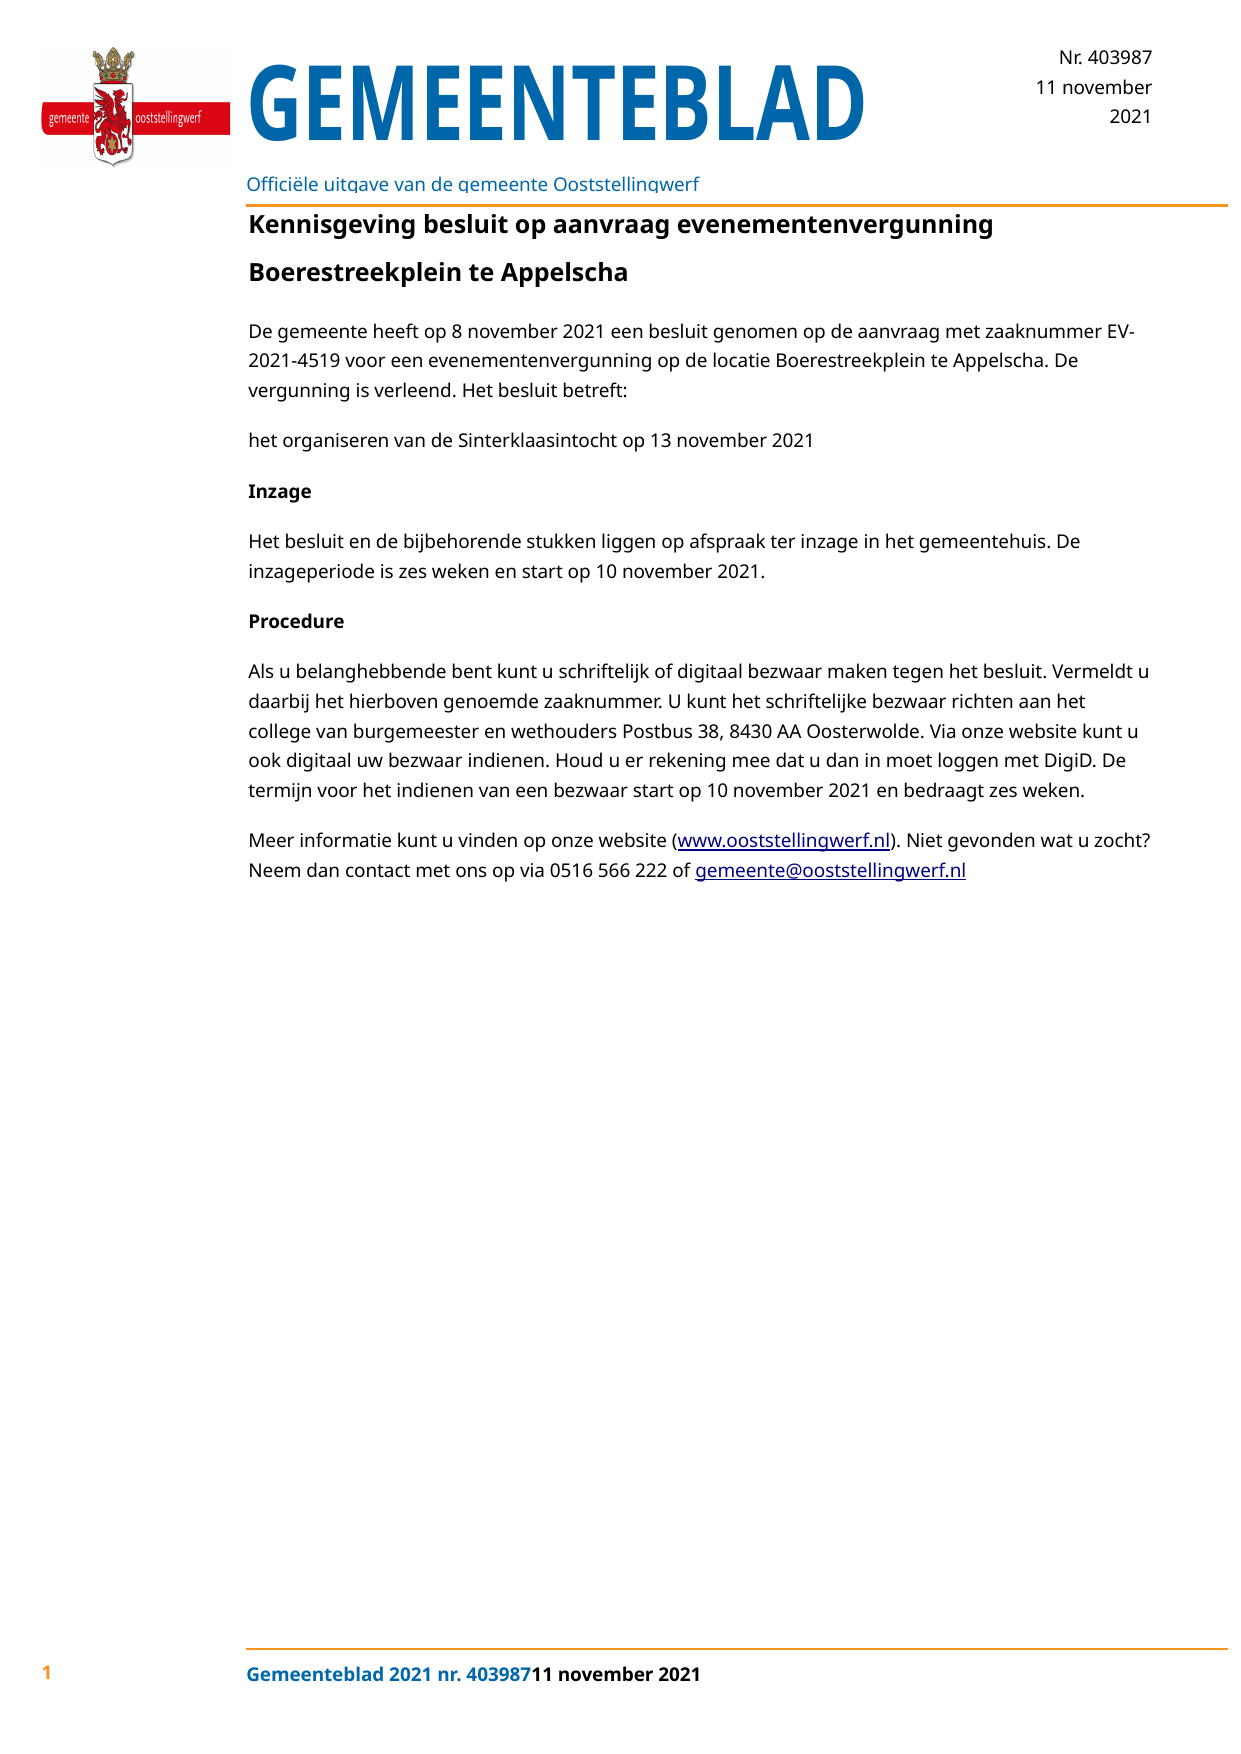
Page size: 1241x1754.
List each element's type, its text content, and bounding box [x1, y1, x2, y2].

text Meer informatie kunt u vinden op onze website (www.ooststellingwerf.nl). Niet gevonden wat u zocht? Neem dan contact met ons op via 0516 566 222 of gemeente@ooststellingwerf.nl [248, 827, 1152, 883]
text De gemeente heeft op 8 november 2021 een besluit genomen op de aanvraag met zaaknummer EV-2021-4519 voor een evenementenvergunning op de locatie Boerestreekplein te Appelscha. De vergunning is verleend. Het besluit betreft: [248, 318, 1152, 403]
text Als u belanghebbende bent kunt u schriftelijk of digitaal bezwaar maken tegen het besluit. Vermeldt u daarbij het hierboven genoemde zaaknummer. U kunt het schriftelijke bezwaar richten aan het college van burgemeester en wethouders Postbus 38, 8430 AA Oosterwolde. Via onze website kunt u ook digitaal uw bezwaar indienen. Houd u er rekening mee dat u dan in moet loggen met DigiD. De termijn voor het indienen van een bezwaar start op 10 november 2021 en bedraagt zes weken. [248, 659, 1152, 803]
text Kennisgeving besluit op aanvraag evenementenvergunning Boerestreekplein te Appelscha [248, 207, 1152, 288]
text Inzage [248, 478, 1152, 504]
text Het besluit en de bijbehorende stukken liggen op afspraak ter inzage in het gemeentehuis. De inzageperiode is zes weken en start op 10 november 2021. [248, 528, 1152, 584]
text Procedure [248, 608, 1152, 634]
picture [41, 47, 231, 172]
text het organiseren van de Sinterklaasintocht op 13 november 2021 [248, 427, 1152, 453]
